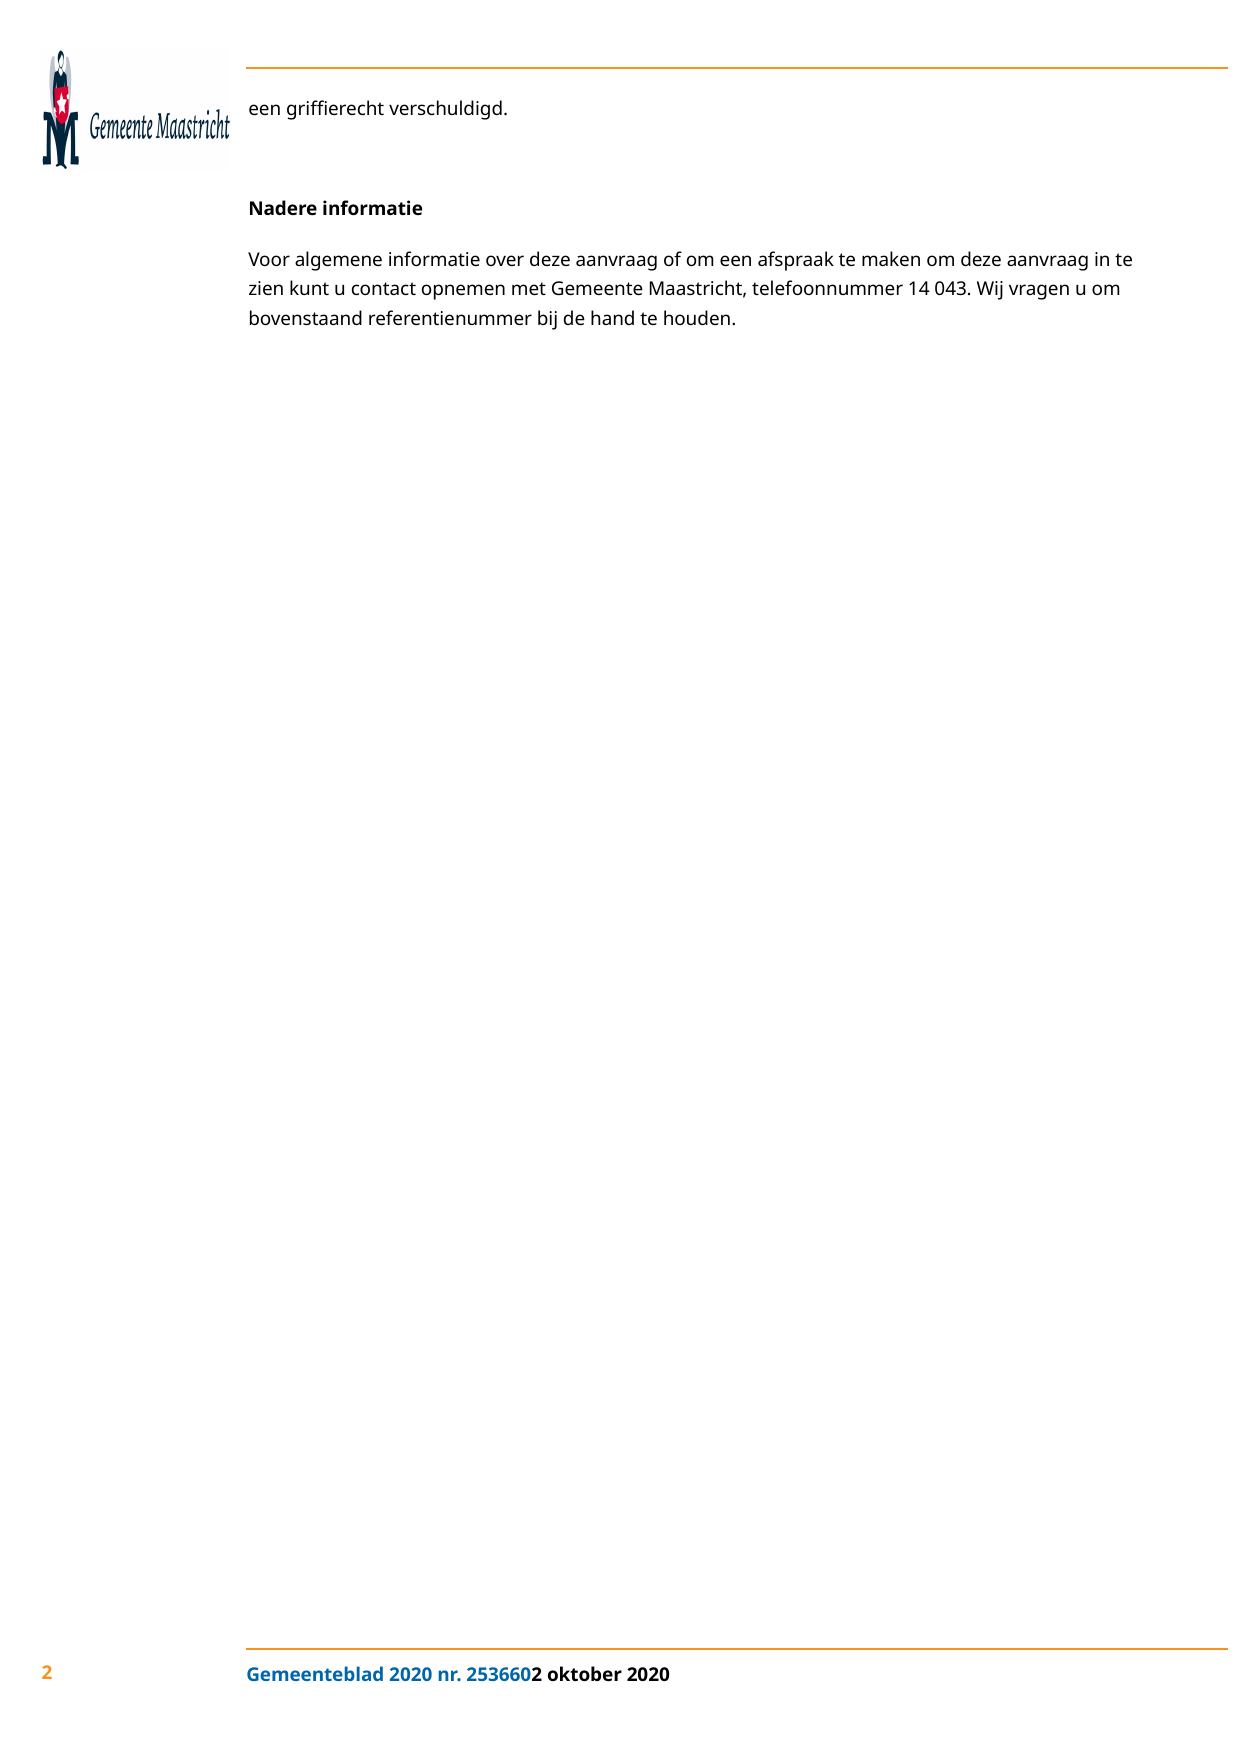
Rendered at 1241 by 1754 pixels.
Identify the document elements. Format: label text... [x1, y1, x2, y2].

text Voor algemene informatie over deze aanvraag of om een afspraak te maken om deze aanvraag in te zien kunt u contact opnemen met Gemeente Maastricht, telefoonnummer 14 043. Wij vragen u om bovenstaand referentienummer bij de hand te houden. [248, 246, 1152, 331]
text Nadere informatie [248, 196, 1152, 221]
picture [41, 47, 231, 172]
text een griffierecht verschuldigd. [248, 95, 1152, 121]
